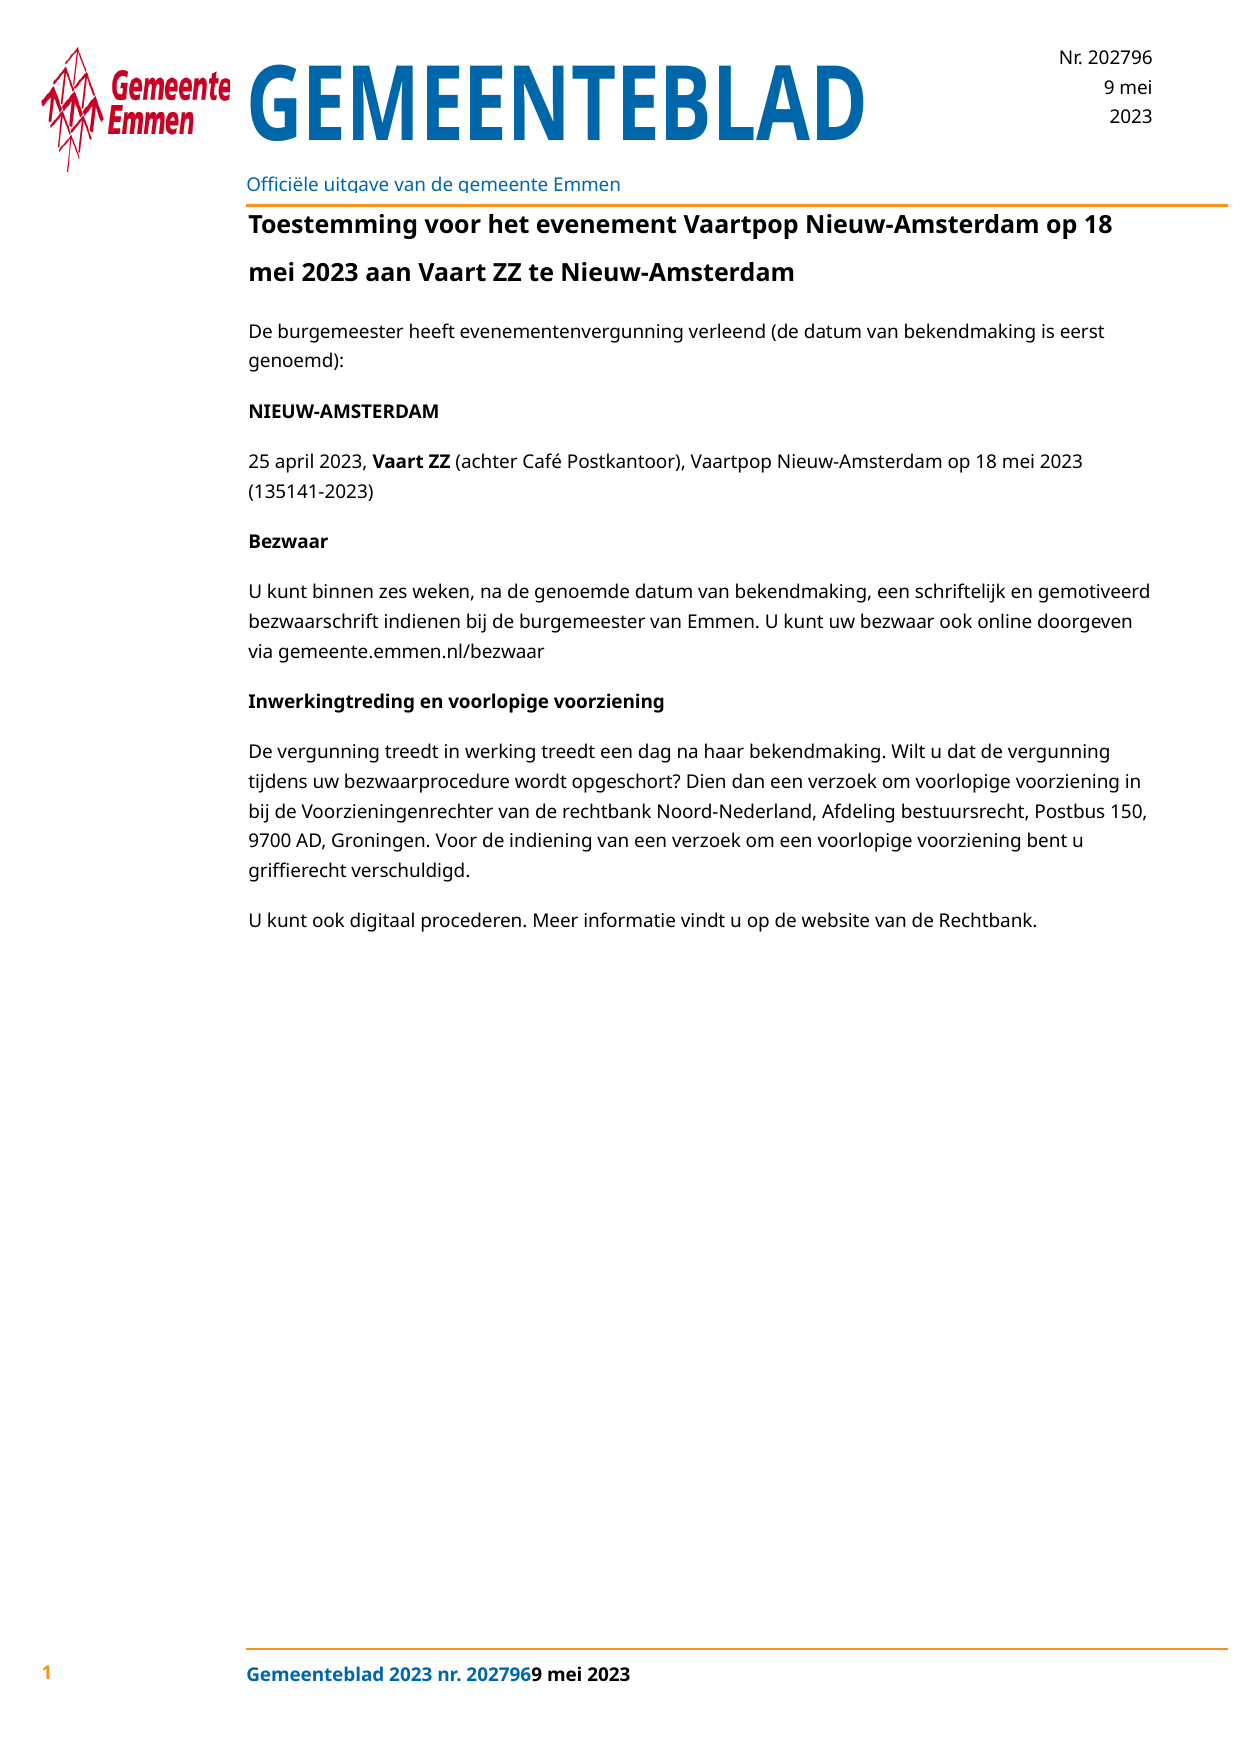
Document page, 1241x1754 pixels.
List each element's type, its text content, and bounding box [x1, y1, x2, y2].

text Inwerkingtreding en voorlopige voorziening [248, 688, 1152, 714]
picture [41, 47, 231, 172]
text 25 april 2023, Vaart ZZ (achter Café Postkantoor), Vaartpop Nieuw-Amsterdam op 18 mei 2023 (135141-2023) [248, 448, 1152, 504]
text Toestemming voor het evenement Vaartpop Nieuw-Amsterdam op 18 mei 2023 aan Vaart ZZ te Nieuw-Amsterdam [248, 207, 1152, 288]
text De burgemeester heeft evenementenvergunning verleend (de datum van bekendmaking is eerst genoemd): [248, 318, 1152, 373]
text U kunt binnen zes weken, na de genoemde datum van bekendmaking, een schriftelijk en gemotiveerd bezwaarschrift indienen bij de burgemeester van Emmen. U kunt uw bezwaar ook online doorgeven via gemeente.emmen.nl/bezwaar [248, 579, 1152, 664]
text De vergunning treedt in werking treedt een dag na haar bekendmaking. Wilt u dat de vergunning tijdens uw bezwaarprocedure wordt opgeschort? Dien dan een verzoek om voorlopige voorziening in bij de Voorzieningenrechter van de rechtbank Noord-Nederland, Afdeling bestuursrecht, Postbus 150, 9700 AD, Groningen. Voor de indiening van een verzoek om een voorlopige voorziening bent u griffierecht verschuldigd. [248, 739, 1152, 883]
text U kunt ook digitaal procederen. Meer informatie vindt u op de website van de Rechtbank. [248, 907, 1152, 933]
text Bezwaar [248, 528, 1152, 554]
text NIEUW-AMSTERDAM [248, 398, 1152, 424]
